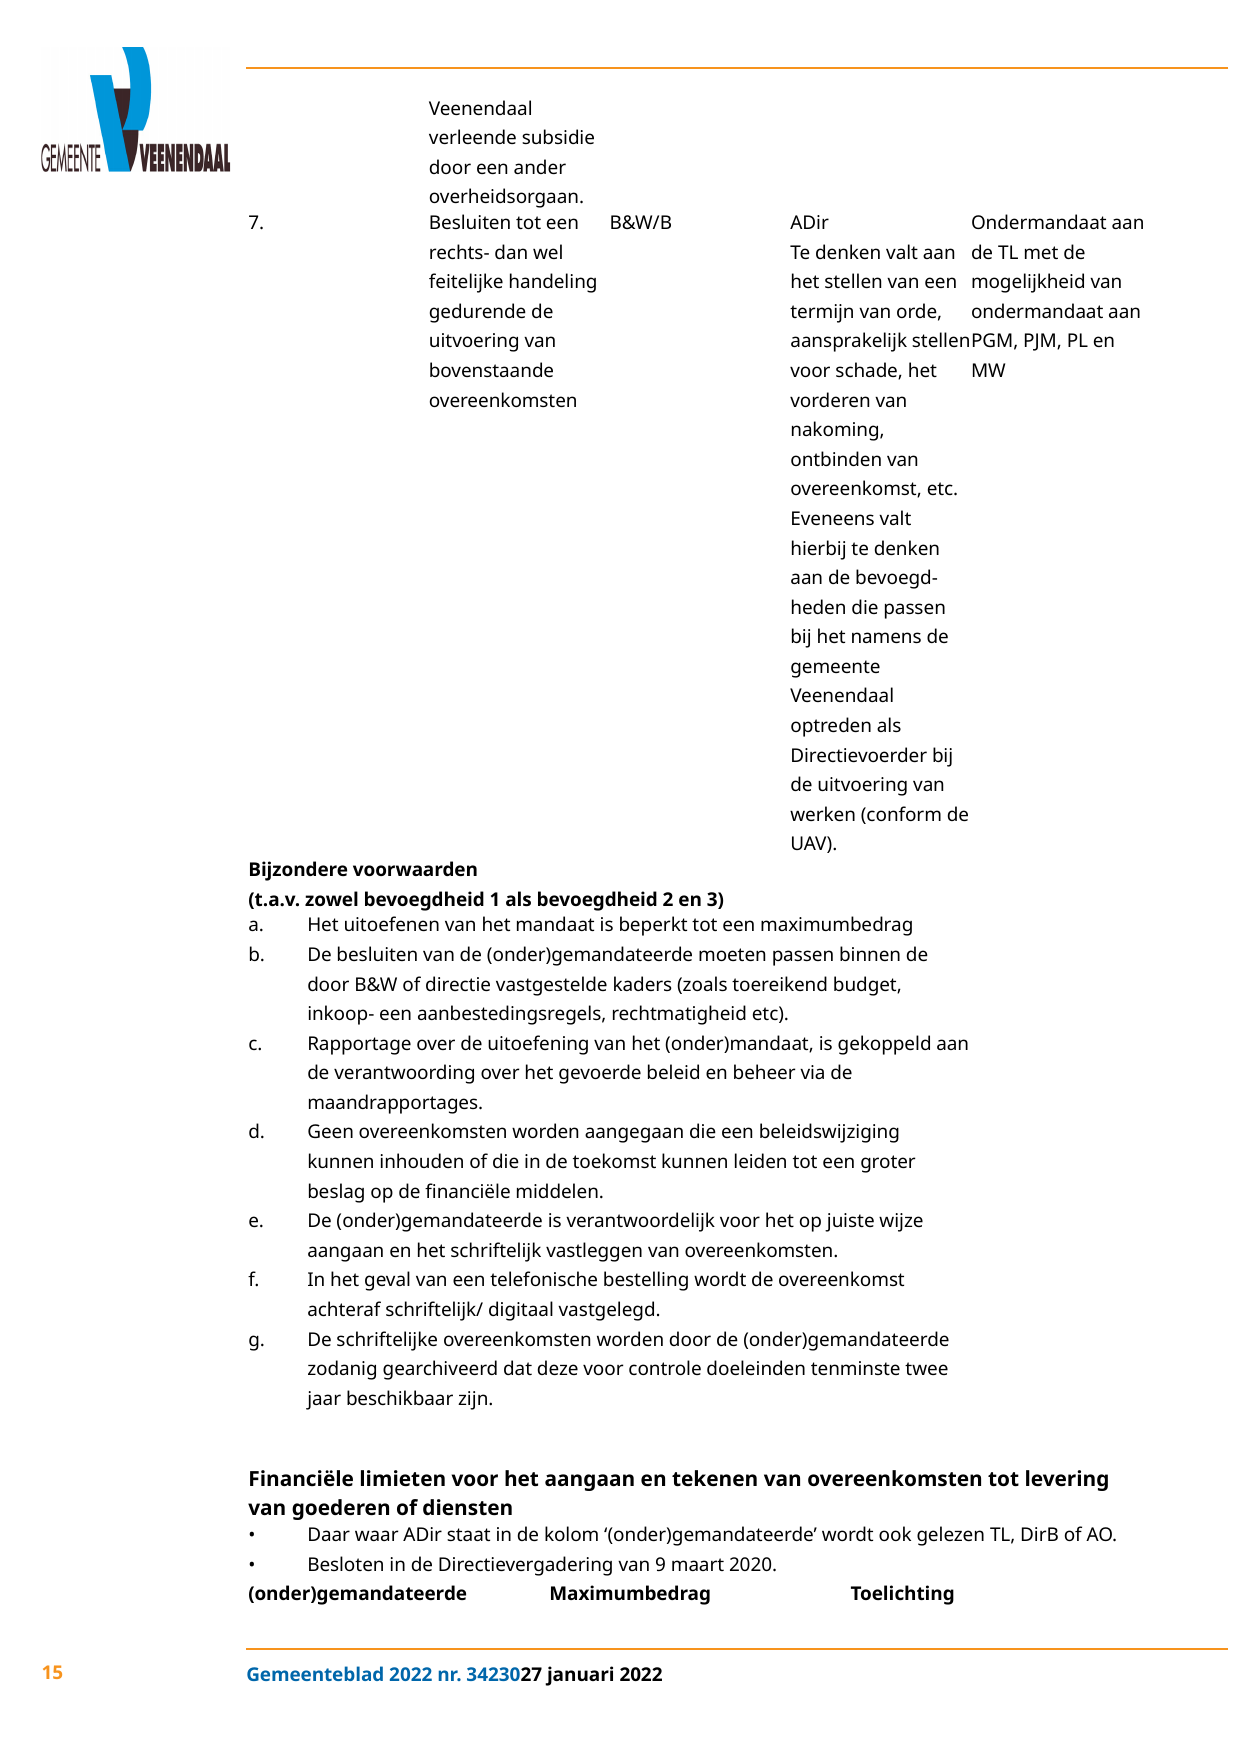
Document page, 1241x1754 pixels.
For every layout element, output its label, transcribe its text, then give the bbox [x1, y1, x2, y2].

table_cell Het uitoefenen van het mandaat is beperkt tot een maximumbedrag De besluiten van de (onder)gemandateerde moeten passen binnen de door B&W of directie vastgestelde kaders (zoals toereikend budget, inkoop- een aanbestedingsregels, rechtmatigheid etc). Rapportage over de uitoefening van het (onder)mandaat, is gekoppeld aan de verantwoording over het gevoerde beleid en beheer via de maandrapportages. Geen overeenkomsten worden aangegaan die een beleidswijziging kunnen inhouden of die in de toekomst kunnen leiden tot een groter beslag op de financiële middelen. De (onder)gemandateerde is verantwoordelijk voor het op juiste wijze aangaan en het schriftelijk vastleggen van overeenkomsten. In het geval van een telefonische bestelling wordt de overeenkomst achteraf schriftelijk/ digitaal vastgelegd. De schriftelijke overeenkomsten worden door de (onder)gemandateerde zodanig gearchiveerd dat deze voor controle doeleinden tenminste twee jaar beschikbaar zijn. [248, 912, 971, 1411]
table_cell [971, 856, 1152, 912]
table_cell Veenendaal verleende subsidie door een ander overheidsorgaan. [429, 95, 609, 209]
picture [123, 47, 231, 172]
list Besloten in de Directievergadering van 9 maart 2020. [248, 1551, 1152, 1576]
table_cell Besluiten tot een rechts- dan wel feitelijke handeling gedurende de uitvoering van bovenstaande overeenkomsten [429, 209, 609, 856]
table_cell [971, 912, 1152, 1411]
table_cell Ondermandaat aan de TL met de mogelijkheid van ondermandaat aan PGM, PJM, PL en MW [971, 209, 1152, 856]
table_cell B&W/B [609, 209, 790, 856]
table_cell [248, 95, 429, 209]
picture [41, 47, 130, 172]
table_cell 7. [248, 209, 429, 856]
table_header (onder)gemandateerde [248, 1580, 549, 1606]
table_cell [609, 95, 790, 209]
table_header Toelichting [850, 1580, 1152, 1606]
table_cell Bijzondere voorwaarden (t.a.v. zowel bevoegdheid 1 als bevoegdheid 2 en 3) [248, 856, 971, 912]
table_cell [790, 95, 971, 209]
list Daar waar ADir staat in de kolom ‘(onder)gemandateerde’ wordt ook gelezen TL, DirB of AO. [248, 1521, 1152, 1547]
table_header Maximumbedrag [549, 1580, 850, 1606]
table_cell [971, 95, 1152, 209]
table_cell ADir Te denken valt aan het stellen van een termijn van orde, aansprakelijk stellen voor schade, het vorderen van nakoming, ontbinden van overeenkomst, etc. Eveneens valt hierbij te denken aan de bevoegd-heden die passen bij het namens de gemeente Veenendaal optreden als Directievoerder bij de uitvoering van werken (conform de UAV). [790, 209, 971, 856]
text Financiële limieten voor het aangaan en tekenen van overeenkomsten tot levering van goederen of diensten [248, 1464, 1152, 1521]
